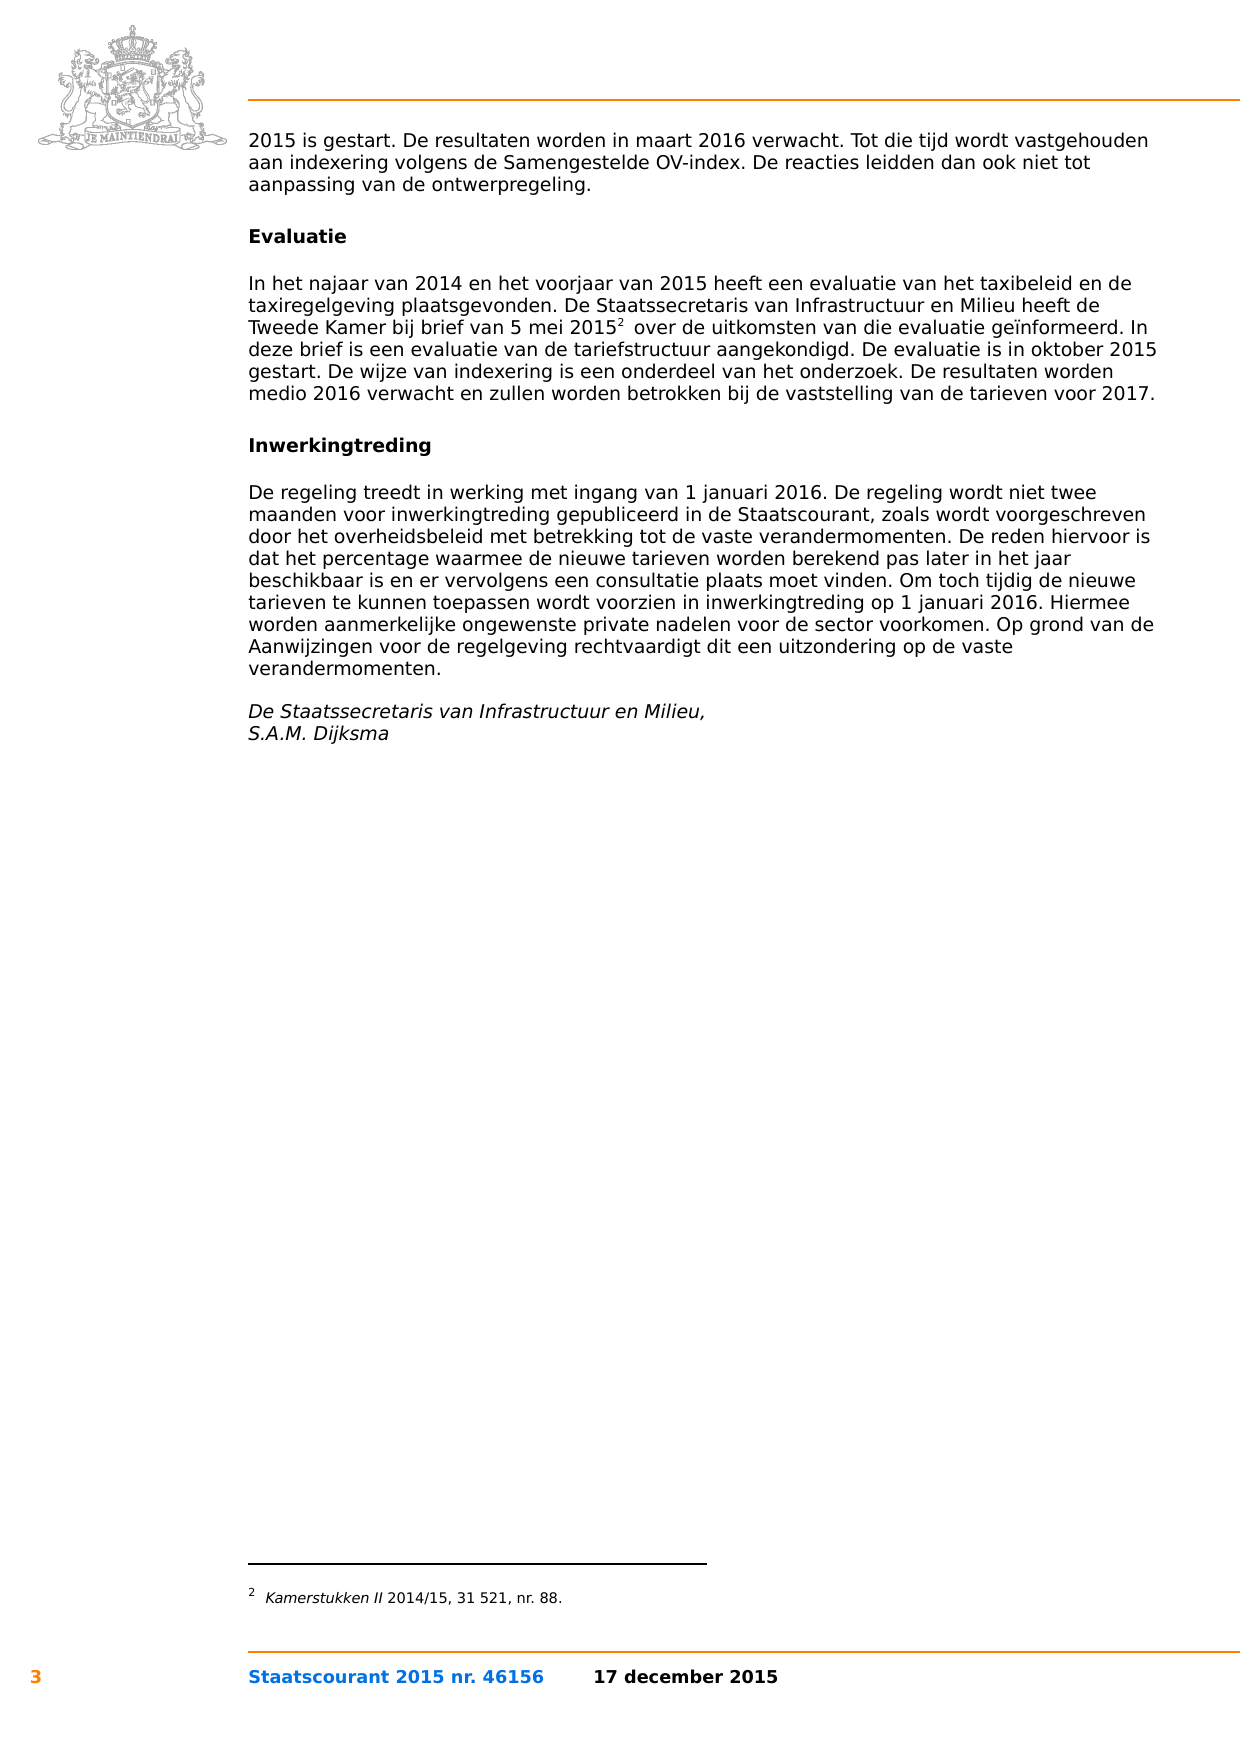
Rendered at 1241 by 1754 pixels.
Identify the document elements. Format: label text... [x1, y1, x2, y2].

text In het najaar van 2014 en het voorjaar van 2015 heeft een evaluatie van het taxibeleid en de taxiregelgeving plaatsgevonden. De Staatssecretaris van Infrastructuur en Milieu heeft de Tweede Kamer bij brief van 5 mei 2015 over de uitkomsten van die evaluatie geïnformeerd. In deze brief is een evaluatie van de tariefstructuur aangekondigd. De evaluatie is in oktober 2015 gestart. De wijze van indexering is een onderdeel van het onderzoek. De resultaten worden medio 2016 verwacht en zullen worden betrokken bij de vaststelling van de tarieven voor 2017. [248, 273, 1163, 405]
text De regeling treedt in werking met ingang van 1 januari 2016. De regeling wordt niet twee maanden voor inwerkingtreding gepubliceerd in de Staatscourant, zoals wordt voorgeschreven door het overheidsbeleid met betrekking tot de vaste verandermomenten. De reden hiervoor is dat het percentage waarmee de nieuwe tarieven worden berekend pas later in het jaar beschikbaar is en er vervolgens een consultatie plaats moet vinden. Om toch tijdig de nieuwe tarieven te kunnen toepassen wordt voorzien in inwerkingtreding op 1 januari 2016. Hiermee worden aanmerkelijke ongewenste private nadelen voor de sector voorkomen. Op grond van de Aanwijzingen voor de regelgeving rechtvaardigt dit een uitzondering op de vaste verandermomenten. [248, 482, 1163, 679]
text De Staatssecretaris van Infrastructuur en Milieu, S.A.M. Dijksma [248, 701, 1163, 745]
text 2015 is gestart. De resultaten worden in maart 2016 verwacht. Tot die tijd wordt vastgehouden aan indexering volgens de Samengestelde OV-index. De reacties leidden dan ook niet tot aanpassing van de ontwerpregeling. [248, 130, 1163, 196]
picture [38, 25, 227, 150]
subtitle Evaluatie [248, 226, 1163, 248]
text Kamerstukken II 2014/15, 31 521, nr. 88. [248, 1586, 1163, 1608]
subtitle Inwerkingtreding [248, 435, 1163, 457]
